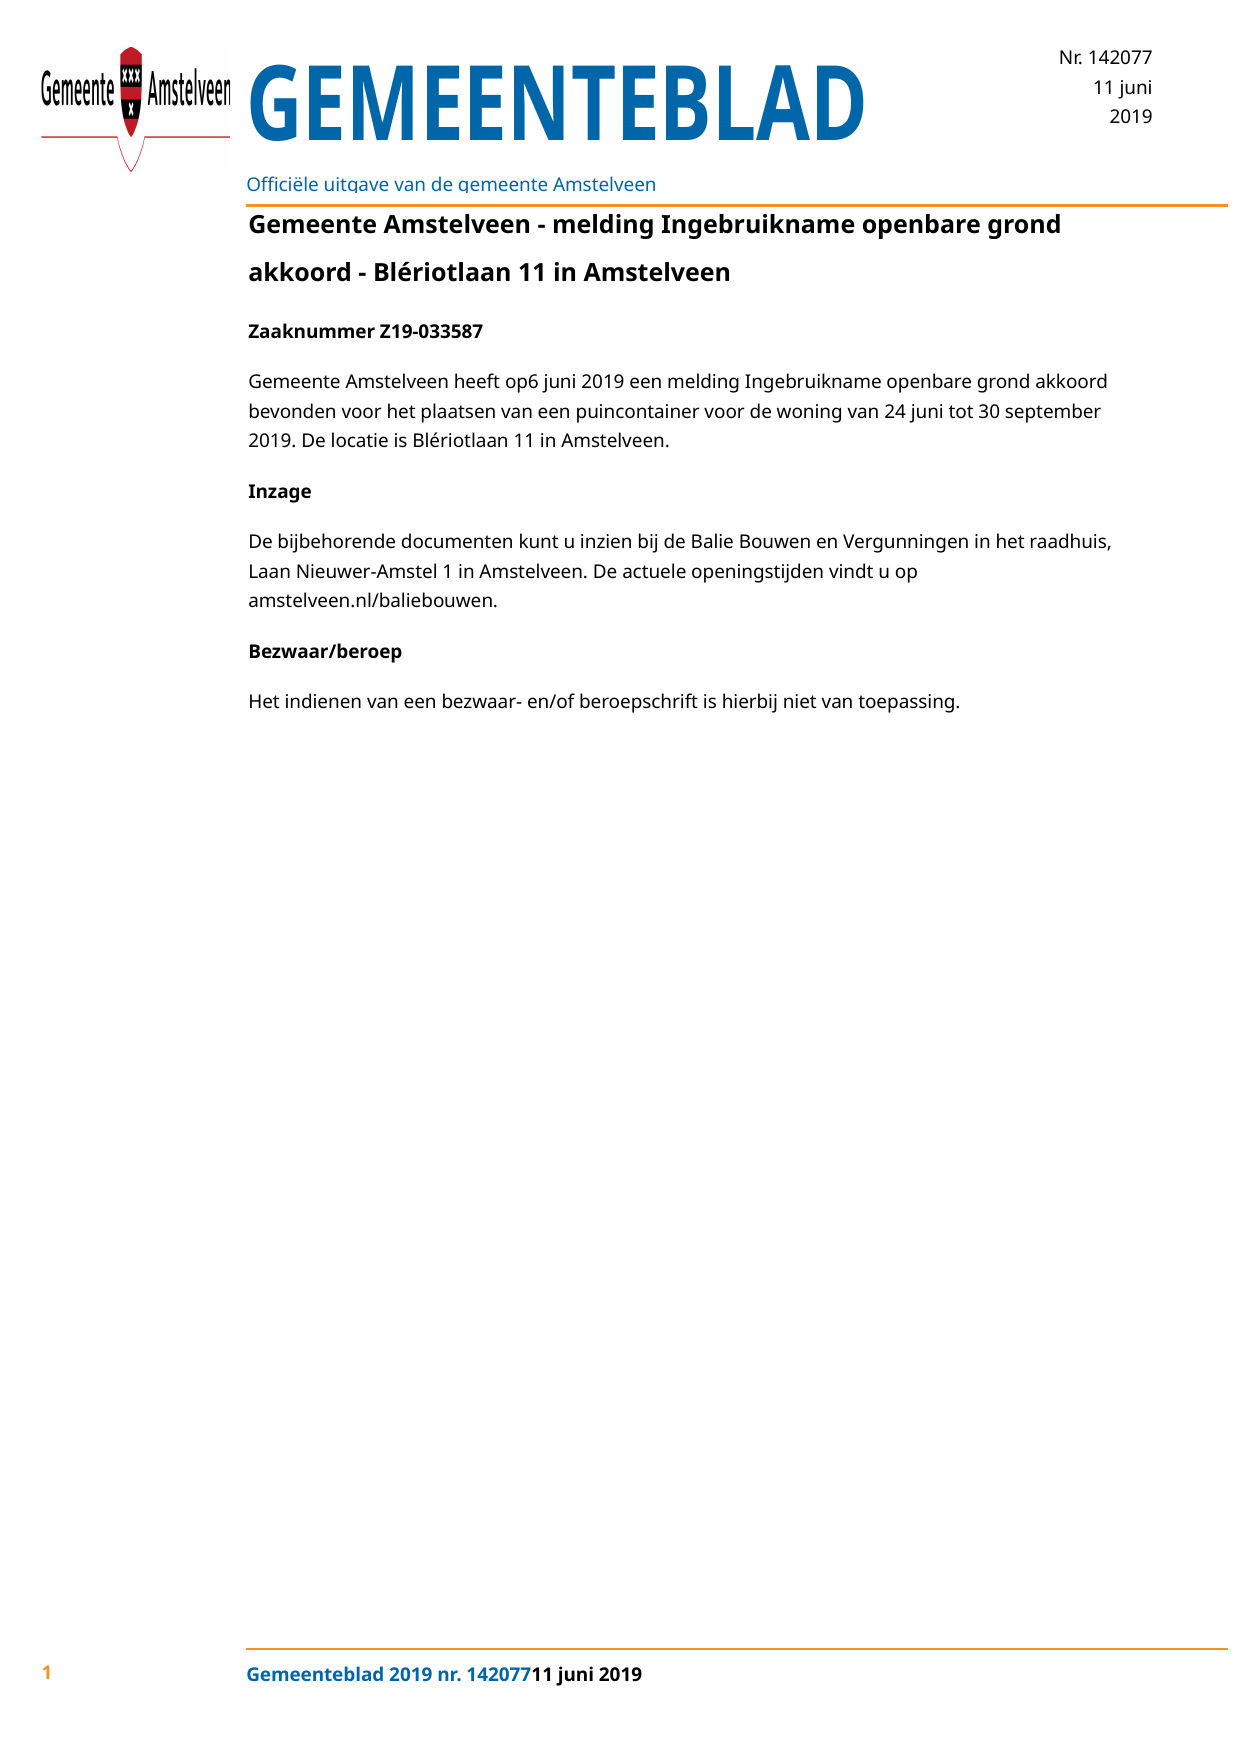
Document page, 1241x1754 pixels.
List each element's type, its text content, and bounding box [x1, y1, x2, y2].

text Bezwaar/beroep [248, 638, 1152, 664]
picture [41, 47, 231, 172]
text Het indienen van een bezwaar- en/of beroepschrift is hierbij niet van toepassing. [248, 688, 1152, 714]
text Gemeente Amstelveen - melding Ingebruikname openbare grond akkoord - Blériotlaan 11 in Amstelveen [248, 207, 1152, 288]
text Gemeente Amstelveen heeft op6 juni 2019 een melding Ingebruikname openbare grond akkoord bevonden voor het plaatsen van een puincontainer voor de woning van 24 juni tot 30 september 2019. De locatie is Blériotlaan 11 in Amstelveen. [248, 368, 1152, 453]
text Zaaknummer Z19-033587 [248, 318, 1152, 344]
text Inzage [248, 478, 1152, 504]
text De bijbehorende documenten kunt u inzien bij de Balie Bouwen en Vergunningen in het raadhuis, Laan Nieuwer-Amstel 1 in Amstelveen. De actuele openingstijden vindt u op amstelveen.nl/baliebouwen. [248, 528, 1152, 613]
